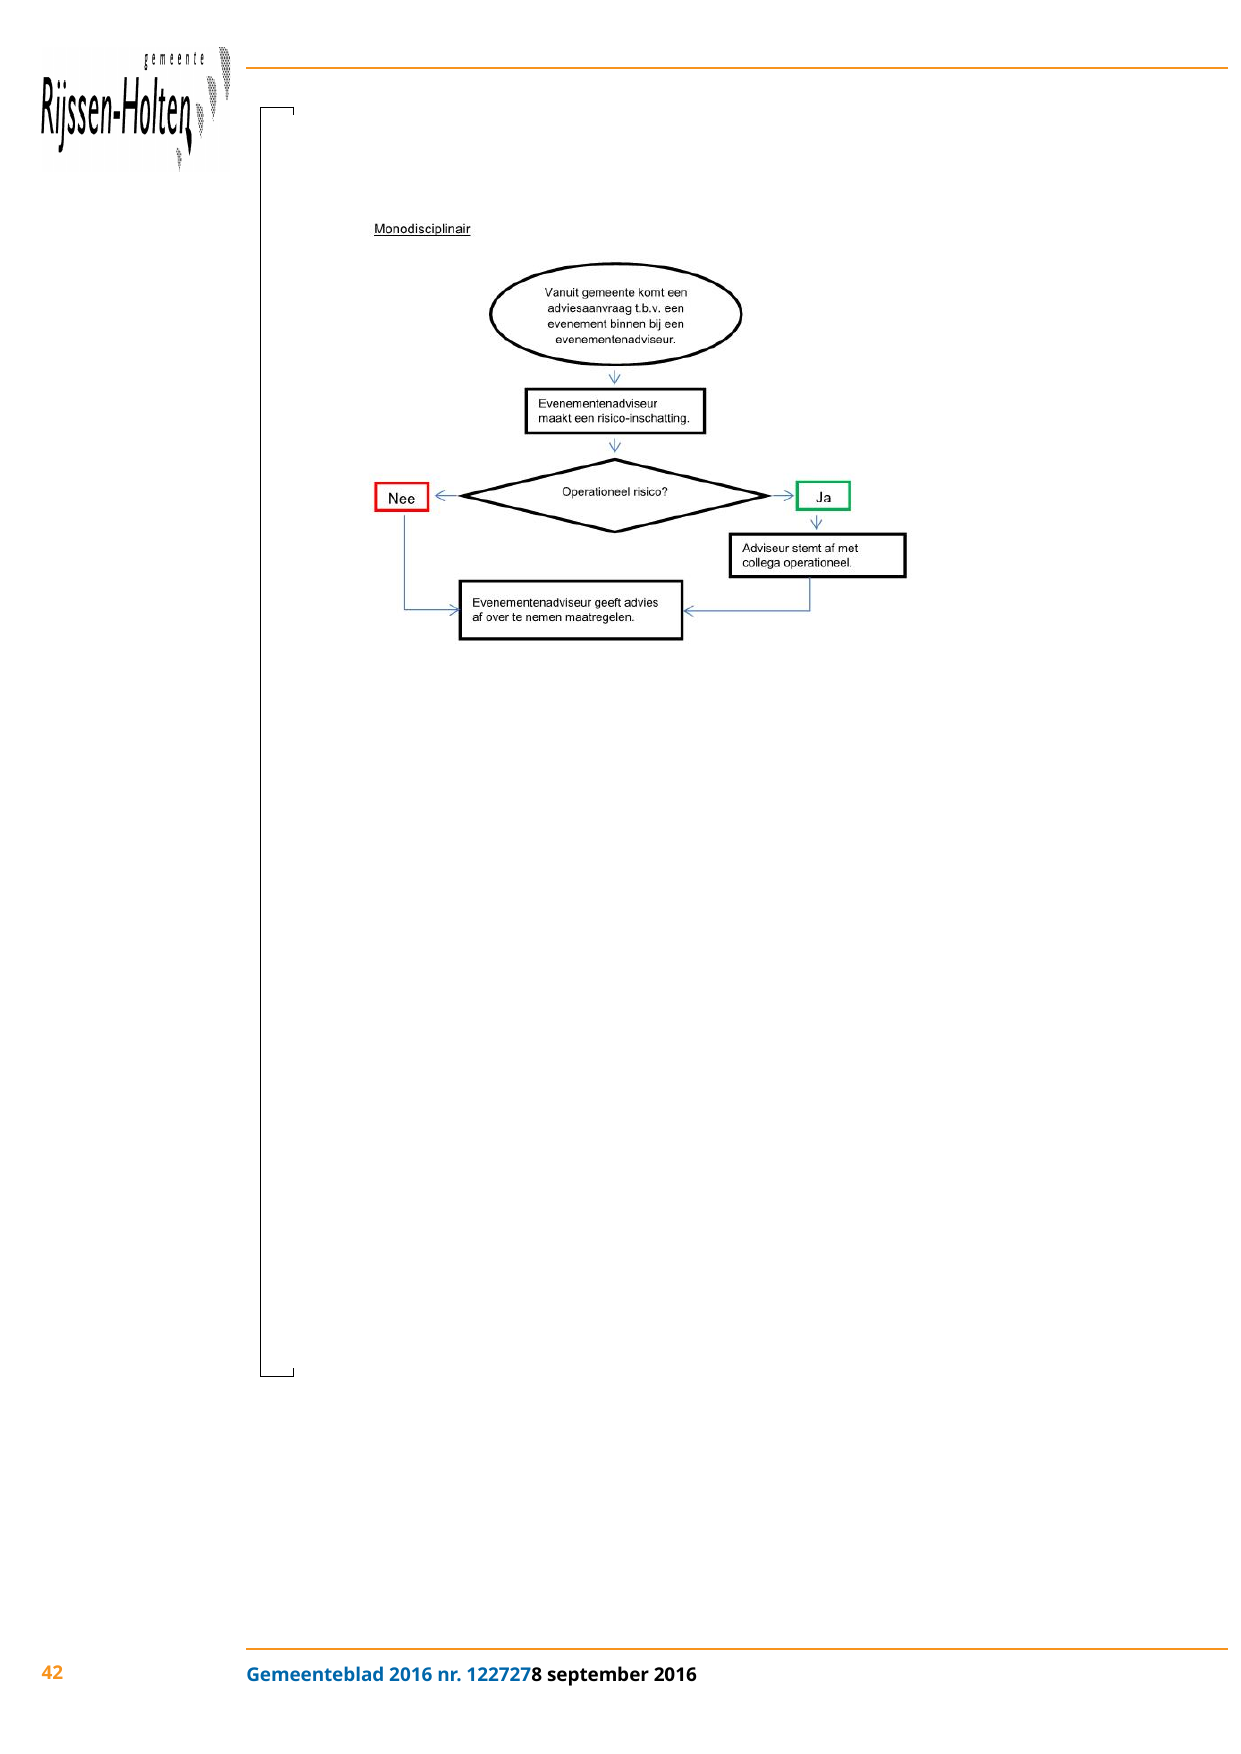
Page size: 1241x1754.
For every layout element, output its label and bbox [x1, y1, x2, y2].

picture [41, 47, 231, 172]
picture [268, 115, 1155, 1368]
